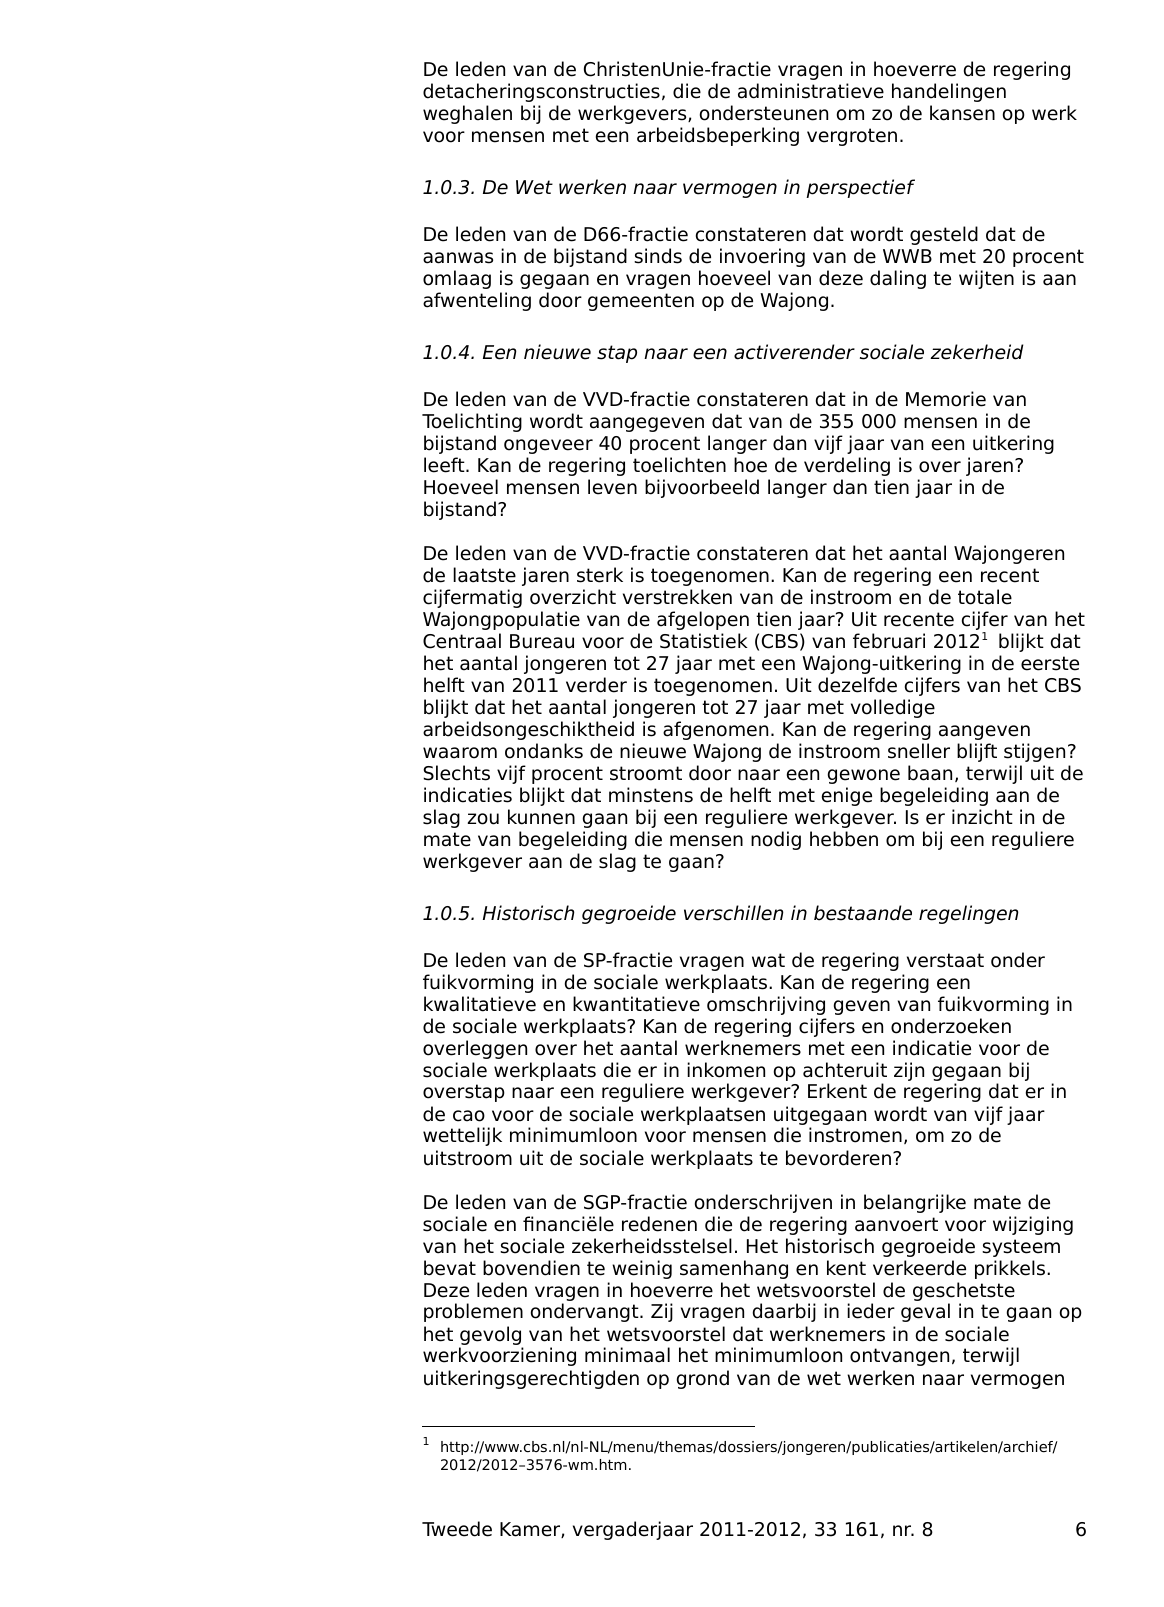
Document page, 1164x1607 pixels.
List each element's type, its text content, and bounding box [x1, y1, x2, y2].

text De leden van de VVD-fractie constateren dat het aantal Wajongeren de laatste jaren sterk is toegenomen. Kan de regering een recent cijfermatig overzicht verstrekken van de instroom en de totale Wajongpopulatie van de afgelopen tien jaar? Uit recente cijfer van het Centraal Bureau voor de Statistiek (CBS) van februari 2012 blijkt dat het aantal jongeren tot 27 jaar met een Wajong-uitkering in de eerste helft van 2011 verder is toegenomen. Uit dezelfde cijfers van het CBS blijkt dat het aantal jongeren tot 27 jaar met volledige arbeidsongeschiktheid is afgenomen. Kan de regering aangeven waarom ondanks de nieuwe Wajong de instroom sneller blijft stijgen? Slechts vijf procent stroomt door naar een gewone baan, terwijl uit de indicaties blijkt dat minstens de helft met enige begeleiding aan de slag zou kunnen gaan bij een reguliere werkgever. Is er inzicht in de mate van begeleiding die mensen nodig hebben om bij een reguliere werkgever aan de slag te gaan? [422, 543, 1087, 873]
text De leden van de D66-fractie constateren dat wordt gesteld dat de aanwas in de bijstand sinds de invoering van de WWB met 20 procent omlaag is gegaan en vragen hoeveel van deze daling te wijten is aan afwenteling door gemeenten op de Wajong. [422, 224, 1087, 312]
text De leden van de SGP-fractie onderschrijven in belangrijke mate de sociale en financiële redenen die de regering aanvoert voor wijziging van het sociale zekerheidsstelsel. Het historisch gegroeide systeem bevat bovendien te weinig samenhang en kent verkeerde prikkels. Deze leden vragen in hoeverre het wetsvoorstel de geschetste problemen ondervangt. Zij vragen daarbij in ieder geval in te gaan op het gevolg van het wetsvoorstel dat werknemers in de sociale werkvoorziening minimaal het minimumloon ontvangen, terwijl uitkeringsgerechtigden op grond van de wet werken naar vermogen [422, 1192, 1087, 1389]
subtitle 1.0.3. De Wet werken naar vermogen in perspectief [422, 177, 1087, 199]
text http://www.cbs.nl/nl-NL/menu/themas/dossiers/jongeren/publicaties/artikelen/archief/2012/2012–3576-wm.htm. [422, 1435, 1087, 1474]
text De leden van de SP-fractie vragen wat de regering verstaat onder fuikvorming in de sociale werkplaats. Kan de regering een kwalitatieve en kwantitatieve omschrijving geven van fuikvorming in de sociale werkplaats? Kan de regering cijfers en onderzoeken overleggen over het aantal werknemers met een indicatie voor de sociale werkplaats die er in inkomen op achteruit zijn gegaan bij overstap naar een reguliere werkgever? Erkent de regering dat er in de cao voor de sociale werkplaatsen uitgegaan wordt van vijf jaar wettelijk minimumloon voor mensen die instromen, om zo de uitstroom uit de sociale werkplaats te bevorderen? [422, 949, 1087, 1169]
text De leden van de ChristenUnie-fractie vragen in hoeverre de regering detacheringsconstructies, die de administratieve handelingen weghalen bij de werkgevers, ondersteunen om zo de kansen op werk voor mensen met een arbeidsbeperking vergroten. [422, 59, 1087, 147]
text De leden van de VVD-fractie constateren dat in de Memorie van Toelichting wordt aangegeven dat van de 355 000 mensen in de bijstand ongeveer 40 procent langer dan vijf jaar van een uitkering leeft. Kan de regering toelichten hoe de verdeling is over jaren? Hoeveel mensen leven bijvoorbeeld langer dan tien jaar in de bijstand? [422, 389, 1087, 521]
subtitle 1.0.4. Een nieuwe stap naar een activerender sociale zekerheid [422, 342, 1087, 364]
subtitle 1.0.5. Historisch gegroeide verschillen in bestaande regelingen [422, 903, 1087, 924]
